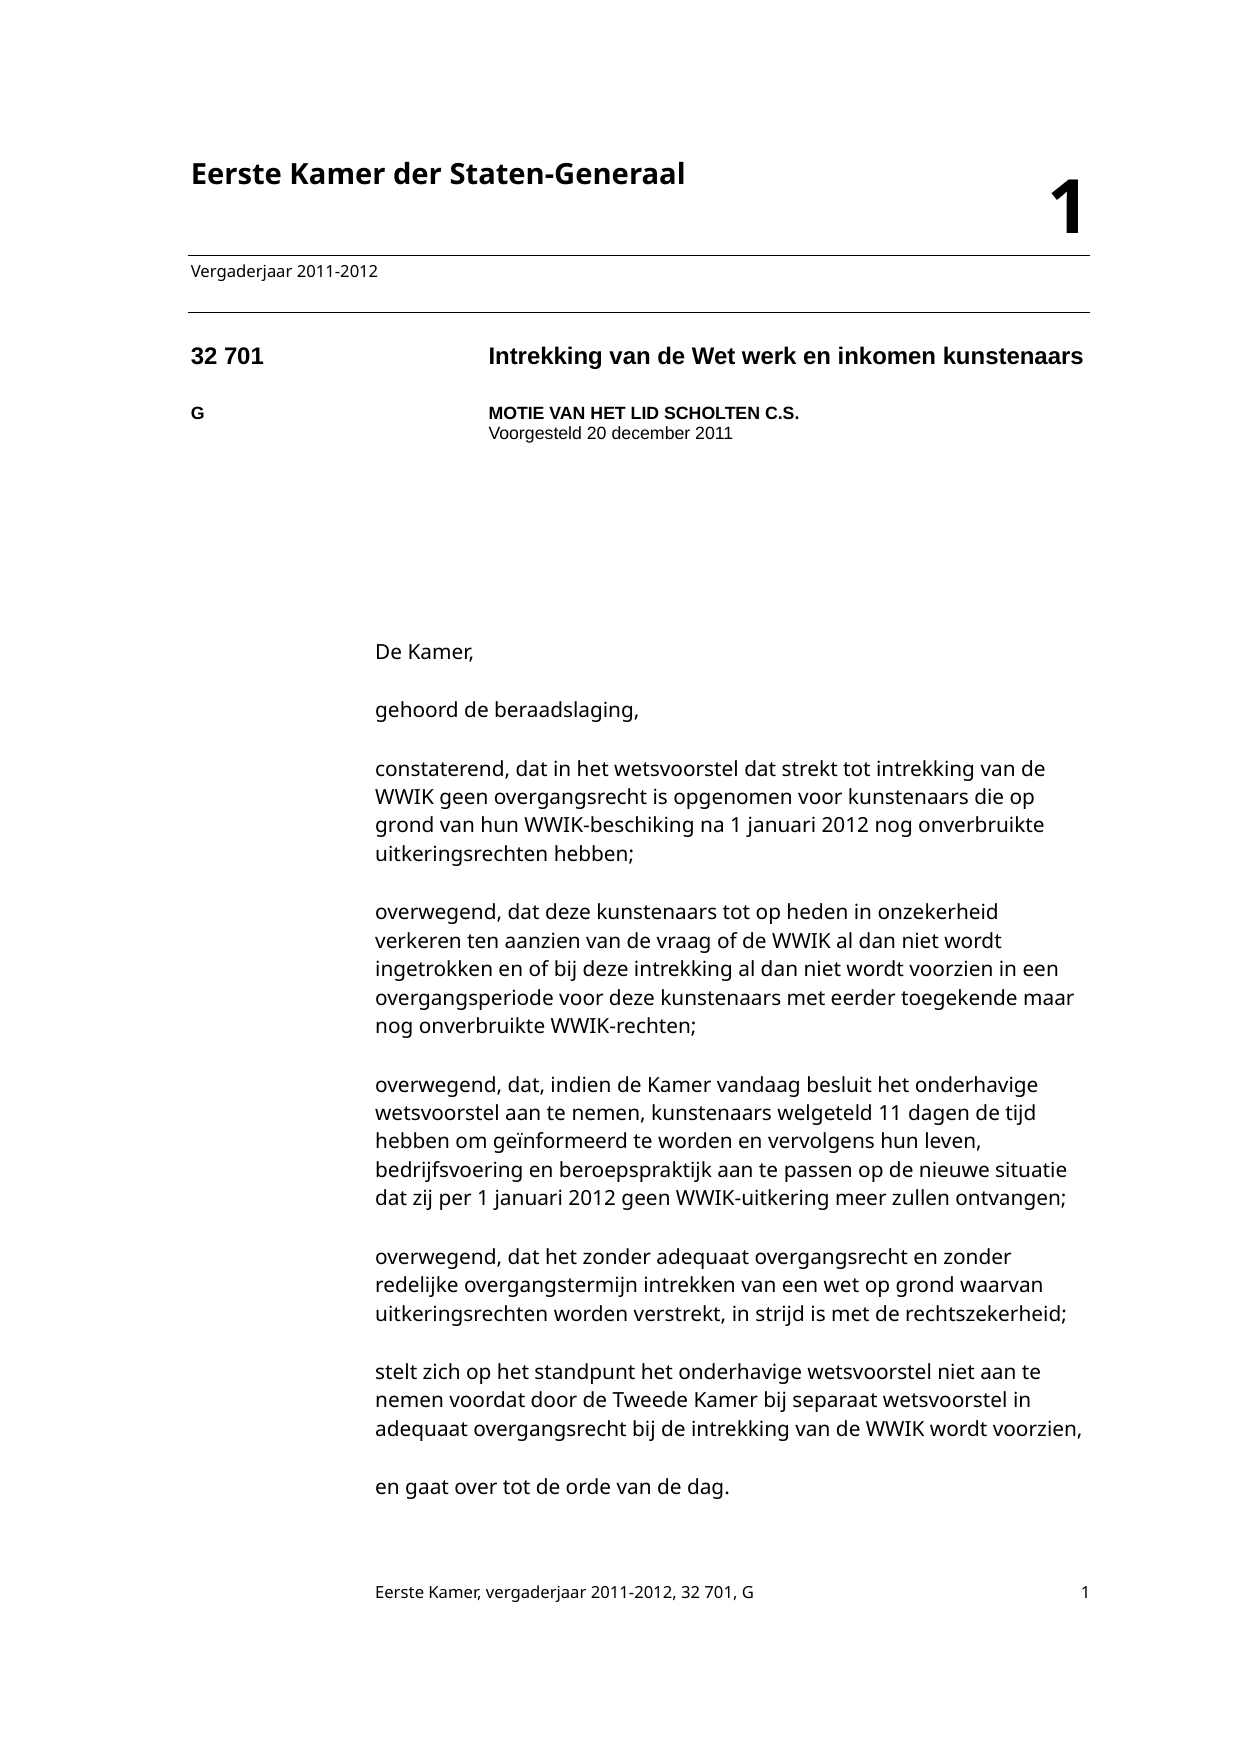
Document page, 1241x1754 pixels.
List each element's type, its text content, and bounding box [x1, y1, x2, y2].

text overwegend, dat, indien de Kamer vandaag besluit het onderhavige wetsvoorstel aan te nemen, kunstenaars welgeteld 11 dagen de tijd hebben om geïnformeerd te worden en vervolgens hun leven, bedrijfsvoering en beroepspraktijk aan te passen op de nieuwe situatie dat zij per 1 januari 2012 geen WWIK-uitkering meer zullen ontvangen; [375, 1070, 1090, 1212]
text overwegend, dat het zonder adequaat overgangsrecht en zonder redelijke overgangstermijn intrekken van een wet op grond waarvan uitkeringsrechten worden verstrekt, in strijd is met de rechtszekerheid; [375, 1242, 1090, 1327]
table_header Eerste Kamer der Staten-Generaal [188, 150, 909, 255]
table_cell G [188, 399, 485, 518]
text overwegend, dat deze kunstenaars tot op heden in onzekerheid verkeren ten aanzien van de vraag of de WWIK al dan niet wordt ingetrokken en of bij deze intrekking al dan niet wordt voorzien in een overgangsperiode voor deze kunstenaars met eerder toegekende maar nog onverbruikte WWIK-rechten; [375, 897, 1090, 1040]
table_cell Intrekking van de Wet werk en inkomen kunstenaars [485, 339, 1090, 399]
table_cell [188, 313, 485, 339]
table_cell [485, 256, 1090, 312]
text stelt zich op het standpunt het onderhavige wetsvoorstel niet aan te nemen voordat door de Tweede Kamer bij separaat wetsvoorstel in adequaat overgangsrecht bij de intrekking van de WWIK wordt voorzien, [375, 1357, 1090, 1442]
table_cell 32 701 [188, 339, 485, 399]
text gehoord de beraadslaging, [375, 695, 1090, 724]
table_header 1 [910, 150, 1090, 255]
table_cell Vergaderjaar 2011-2012 [188, 256, 485, 312]
text De Kamer, [375, 637, 1090, 665]
text constaterend, dat in het wetsvoorstel dat strekt tot intrekking van de WWIK geen overgangsrecht is opgenomen voor kunstenaars die op grond van hun WWIK-beschiking na 1 januari 2012 nog onverbruikte uitkeringsrechten hebben; [375, 754, 1090, 867]
table_cell [485, 313, 1090, 339]
table_cell MOTIE VAN HET LID SCHOLTEN C.S. Voorgesteld 20 december 2011 [485, 399, 1090, 518]
text en gaat over tot de orde van de dag. [375, 1472, 1090, 1501]
